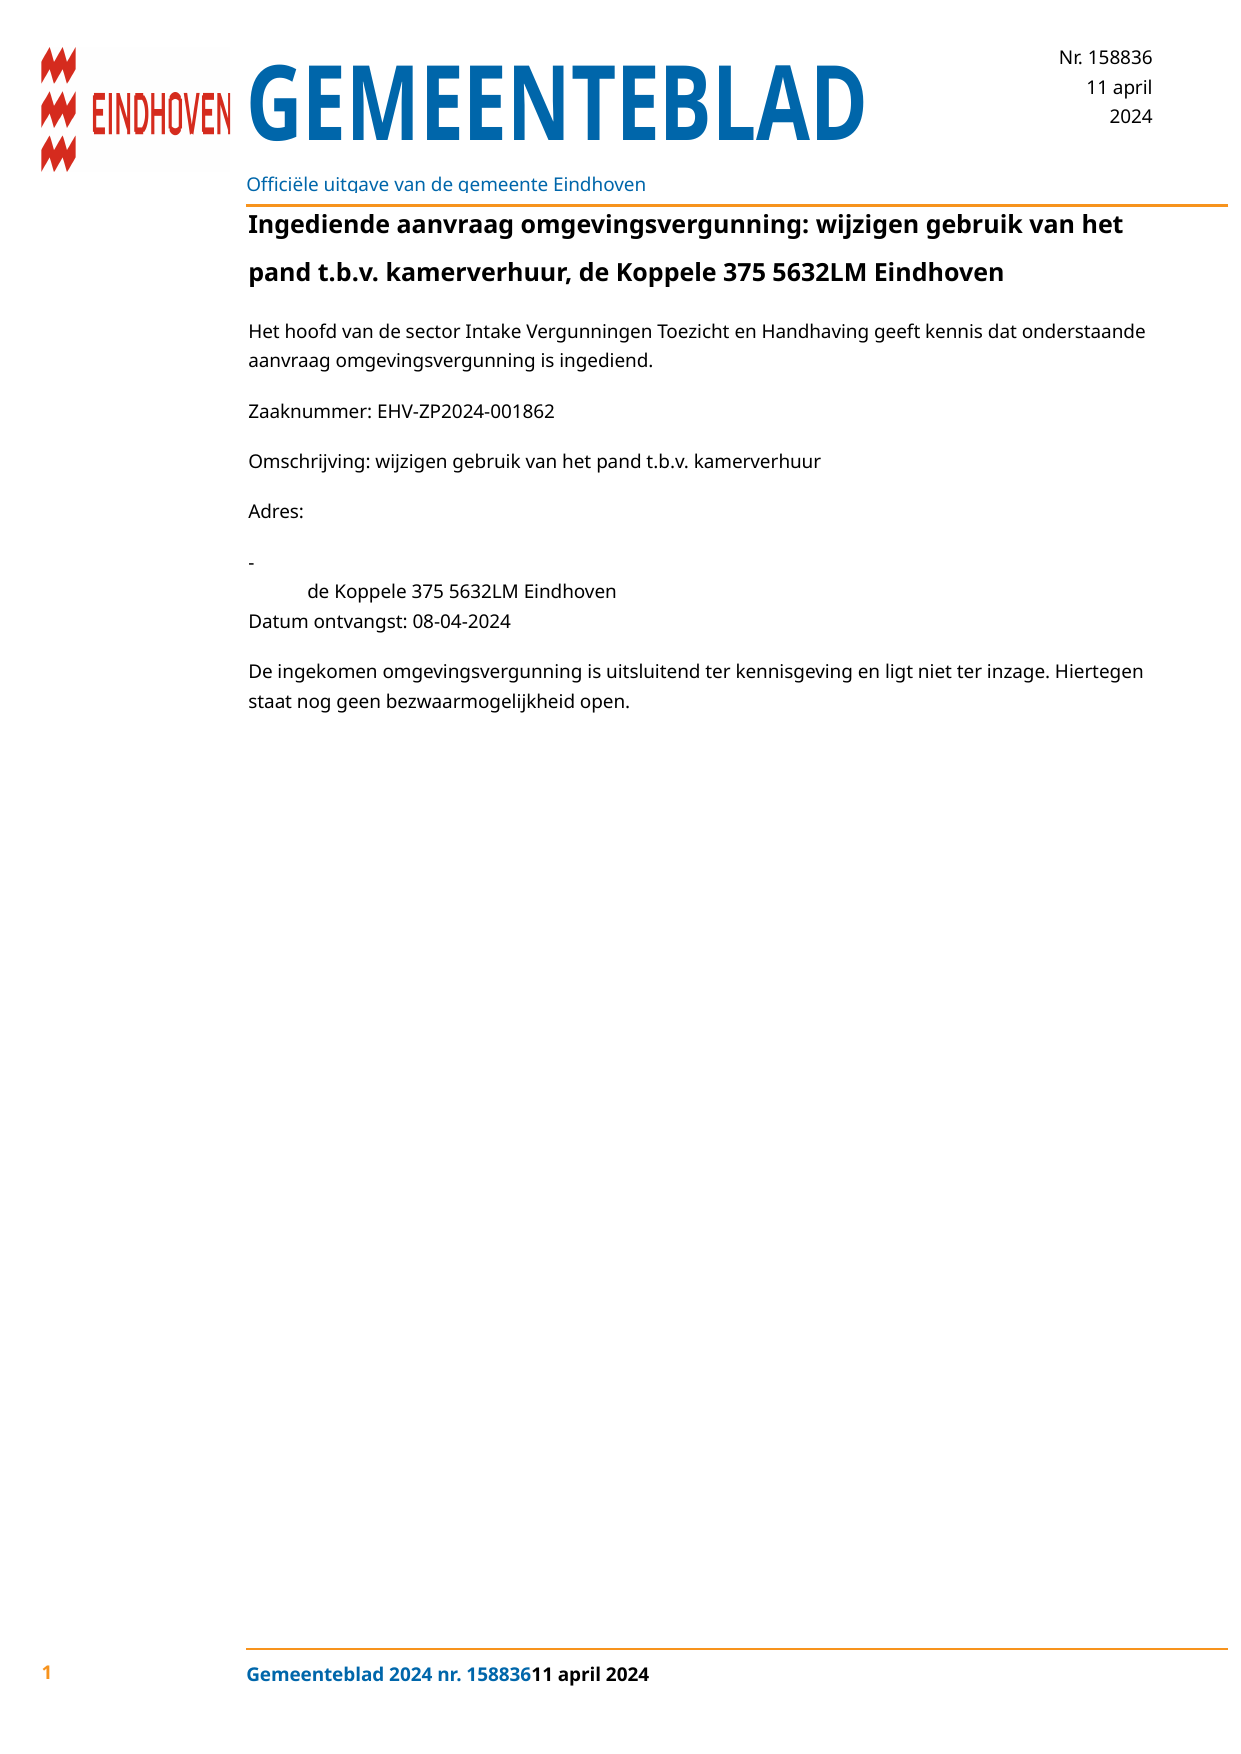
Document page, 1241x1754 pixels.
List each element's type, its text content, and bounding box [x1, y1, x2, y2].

text De ingekomen omgevingsvergunning is uitsluitend ter kennisgeving en ligt niet ter inzage. Hiertegen staat nog geen bezwaarmogelijkheid open. [248, 659, 1152, 714]
text Datum ontvangst: 08-04-2024 [248, 608, 1152, 634]
text Zaaknummer: EHV-ZP2024-001862 [248, 398, 1152, 424]
text Ingediende aanvraag omgevingsvergunning: wijzigen gebruik van het pand t.b.v. kamerverhuur, de Koppele 375 5632LM Eindhoven [248, 207, 1152, 288]
list de Koppele 375 5632LM Eindhoven [248, 579, 1152, 604]
text Het hoofd van de sector Intake Vergunningen Toezicht en Handhaving geeft kennis dat onderstaande aanvraag omgevingsvergunning is ingediend. [248, 318, 1152, 373]
picture [41, 47, 231, 172]
text Adres: [248, 499, 1152, 524]
text Omschrijving: wijzigen gebruik van het pand t.b.v. kamerverhuur [248, 448, 1152, 474]
